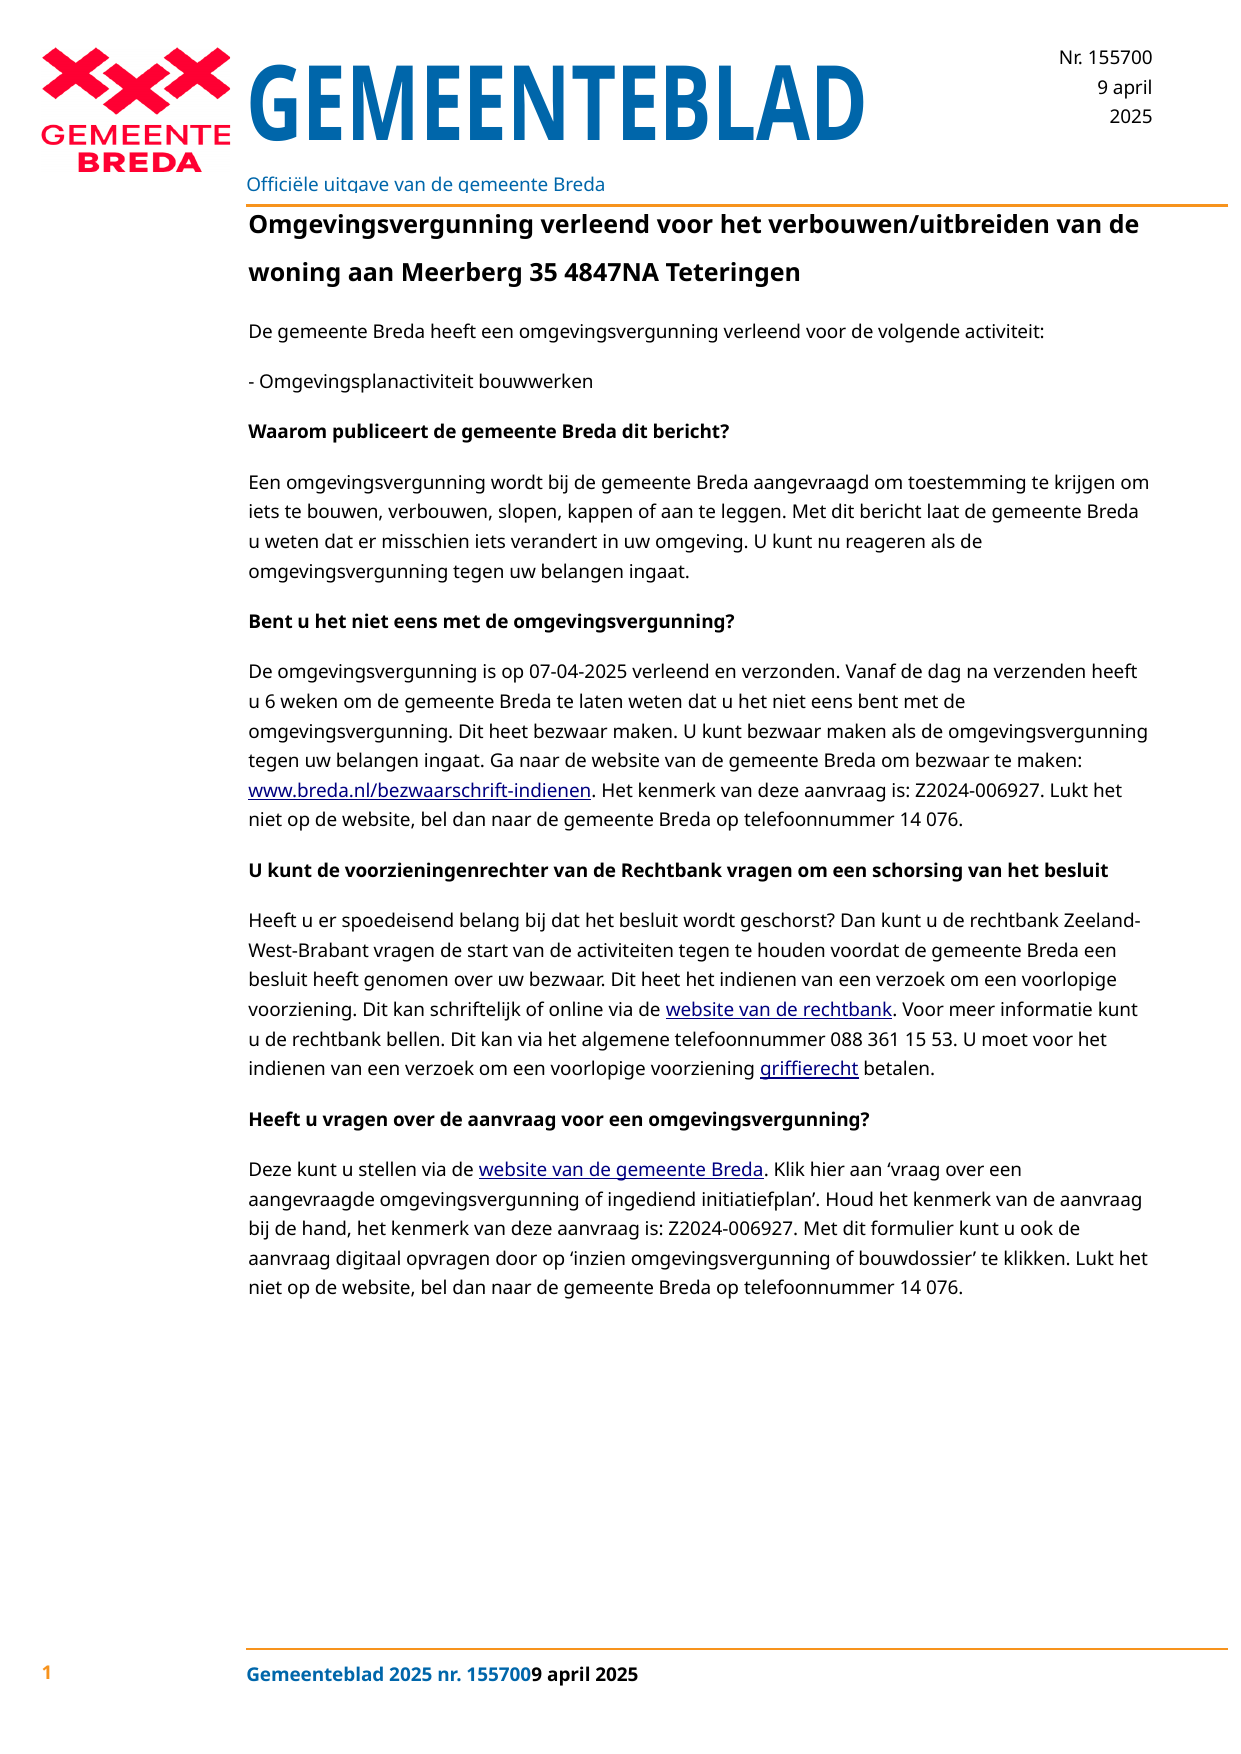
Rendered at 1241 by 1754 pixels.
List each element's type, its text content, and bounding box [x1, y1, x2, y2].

text De gemeente Breda heeft een omgevingsvergunning verleend voor de volgende activiteit: [248, 318, 1152, 344]
text Een omgevingsvergunning wordt bij de gemeente Breda aangevraagd om toestemming te krijgen om iets te bouwen, verbouwen, slopen, kappen of aan te leggen. Met dit bericht laat de gemeente Breda u weten dat er misschien iets verandert in uw omgeving. U kunt nu reageren als de omgevingsvergunning tegen uw belangen ingaat. [248, 469, 1152, 584]
text De omgevingsvergunning is op 07-04-2025 verleend en verzonden. Vanaf de dag na verzenden heeft u 6 weken om de gemeente Breda te laten weten dat u het niet eens bent met de omgevingsvergunning. Dit heet bezwaar maken. U kunt bezwaar maken als de omgevingsvergunning tegen uw belangen ingaat. Ga naar de website van de gemeente Breda om bezwaar te maken: www.breda.nl/bezwaarschrift-indienen. Het kenmerk van deze aanvraag is: Z2024-006927. Lukt het niet op de website, bel dan naar de gemeente Breda op telefoonnummer 14 076. [248, 659, 1152, 832]
picture [41, 47, 231, 172]
text Heeft u er spoedeisend belang bij dat het besluit wordt geschorst? Dan kunt u de rechtbank Zeeland-West-Brabant vragen de start van de activiteiten tegen te houden voordat de gemeente Breda een besluit heeft genomen over uw bezwaar. Dit heet het indienen van een verzoek om een voorlopige voorziening. Dit kan schriftelijk of online via de website van de rechtbank. Voor meer informatie kunt u de rechtbank bellen. Dit kan via het algemene telefoonnummer 088 361 15 53. U moet voor het indienen van een verzoek om een voorlopige voorziening griffierecht betalen. [248, 907, 1152, 1081]
text Heeft u vragen over de aanvraag voor een omgevingsvergunning? [248, 1106, 1152, 1132]
text Omgevingsvergunning verleend voor het verbouwen/uitbreiden van de woning aan Meerberg 35 4847NA Teteringen [248, 207, 1152, 288]
text Waarom publiceert de gemeente Breda dit bericht? [248, 419, 1152, 444]
text U kunt de voorzieningenrechter van de Rechtbank vragen om een schorsing van het besluit [248, 857, 1152, 883]
text Deze kunt u stellen via de website van de gemeente Breda. Klik hier aan ‘vraag over een aangevraagde omgevingsvergunning of ingediend initiatiefplan’. Houd het kenmerk van de aanvraag bij de hand, het kenmerk van deze aanvraag is: Z2024-006927. Met dit formulier kunt u ook de aanvraag digitaal opvragen door op ‘inzien omgevingsvergunning of bouwdossier’ te klikken. Lukt het niet op de website, bel dan naar de gemeente Breda op telefoonnummer 14 076. [248, 1156, 1152, 1300]
text - Omgevingsplanactiviteit bouwwerken [248, 368, 1152, 394]
text Bent u het niet eens met de omgevingsvergunning? [248, 608, 1152, 634]
